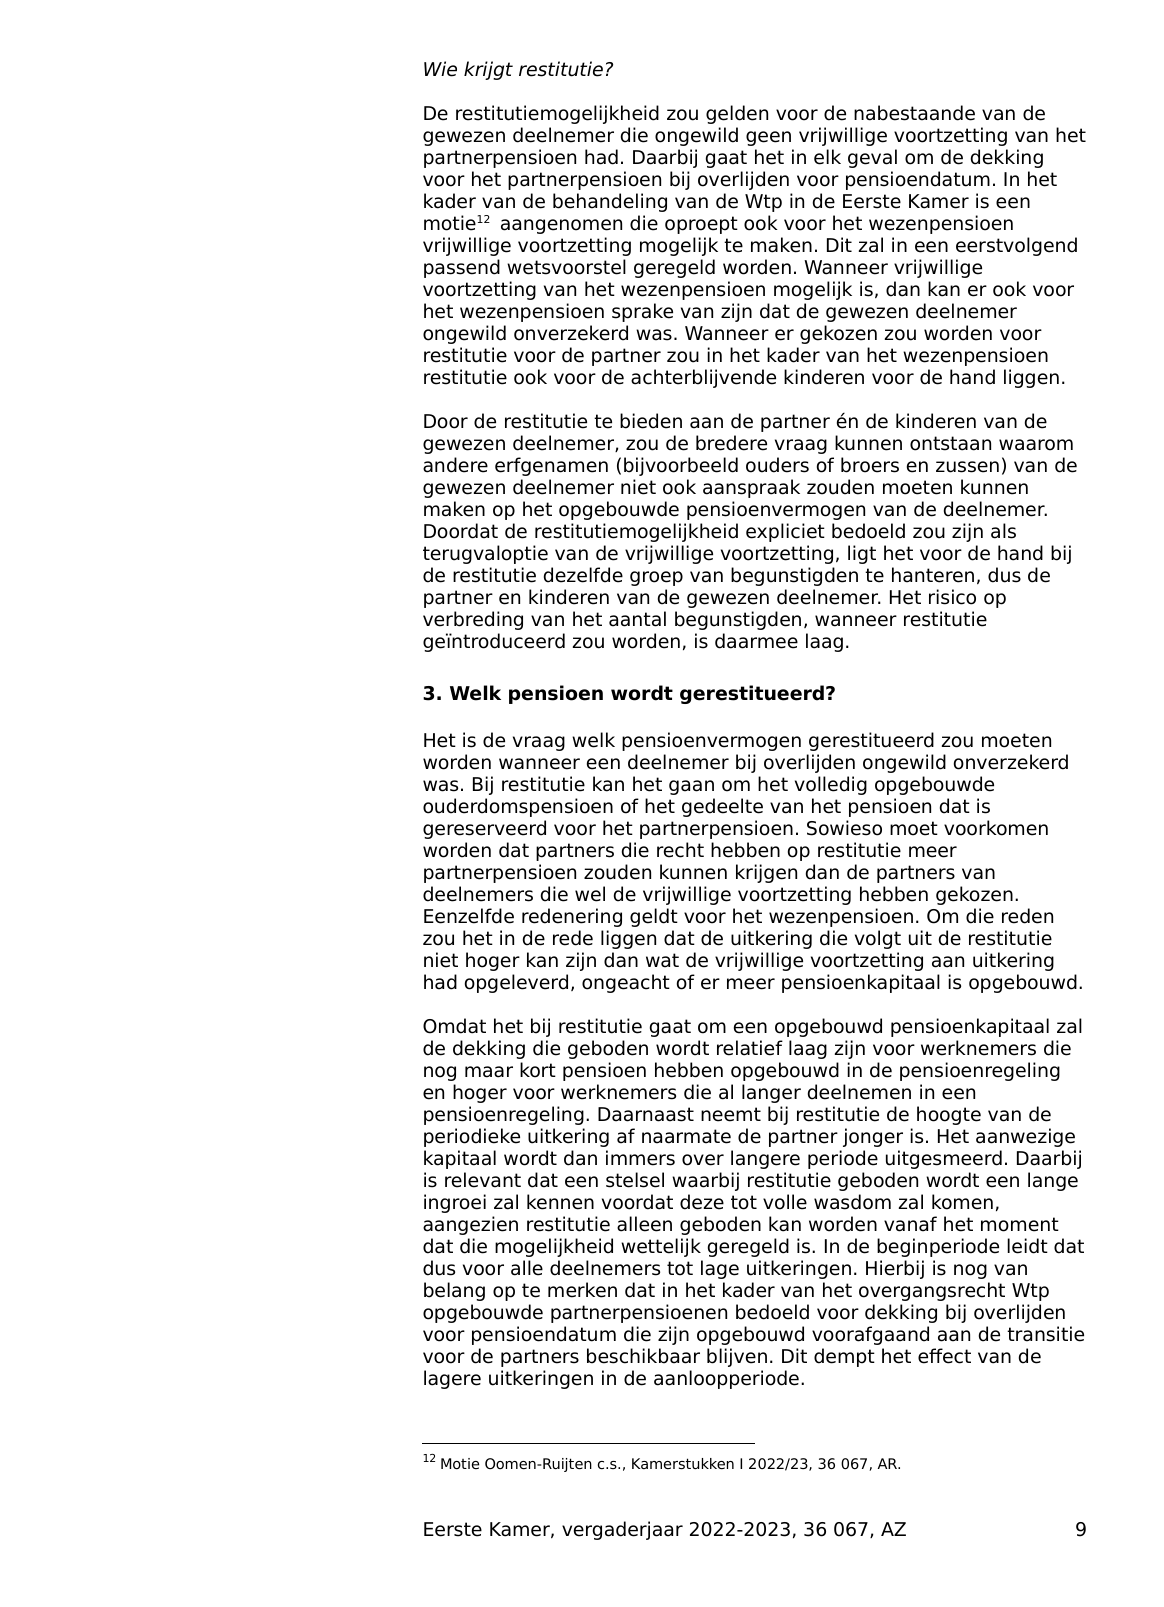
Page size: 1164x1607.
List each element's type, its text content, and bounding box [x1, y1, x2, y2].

text Motie Oomen-Ruijten c.s., Kamerstukken I 2022/23, 36 067, AR. [422, 1452, 1087, 1474]
text De restitutiemogelijkheid zou gelden voor de nabestaande van de gewezen deelnemer die ongewild geen vrijwillige voortzetting van het partnerpensioen had. Daarbij gaat het in elk geval om de dekking voor het partnerpensioen bij overlijden voor pensioendatum. In het kader van de behandeling van de Wtp in de Eerste Kamer is een motie aangenomen die oproept ook voor het wezenpensioen vrijwillige voortzetting mogelijk te maken. Dit zal in een eerstvolgend passend wetsvoorstel geregeld worden. Wanneer vrijwillige voortzetting van het wezenpensioen mogelijk is, dan kan er ook voor het wezenpensioen sprake van zijn dat de gewezen deelnemer ongewild onverzekerd was. Wanneer er gekozen zou worden voor restitutie voor de partner zou in het kader van het wezenpensioen restitutie ook voor de achterblijvende kinderen voor de hand liggen. [422, 103, 1087, 389]
text Door de restitutie te bieden aan de partner én de kinderen van de gewezen deelnemer, zou de bredere vraag kunnen ontstaan waarom andere erfgenamen (bijvoorbeeld ouders of broers en zussen) van de gewezen deelnemer niet ook aanspraak zouden moeten kunnen maken op het opgebouwde pensioenvermogen van de deelnemer. Doordat de restitutiemogelijkheid expliciet bedoeld zou zijn als terugvaloptie van de vrijwillige voortzetting, ligt het voor de hand bij de restitutie dezelfde groep van begunstigden te hanteren, dus de partner en kinderen van de gewezen deelnemer. Het risico op verbreding van het aantal begunstigden, wanneer restitutie geïntroduceerd zou worden, is daarmee laag. [422, 411, 1087, 653]
subtitle 3. Welk pensioen wordt gerestitueerd? [422, 683, 1087, 705]
text Het is de vraag welk pensioenvermogen gerestitueerd zou moeten worden wanneer een deelnemer bij overlijden ongewild onverzekerd was. Bij restitutie kan het gaan om het volledig opgebouwde ouderdomspensioen of het gedeelte van het pensioen dat is gereserveerd voor het partnerpensioen. Sowieso moet voorkomen worden dat partners die recht hebben op restitutie meer partnerpensioen zouden kunnen krijgen dan de partners van deelnemers die wel de vrijwillige voortzetting hebben gekozen. Eenzelfde redenering geldt voor het wezenpensioen. Om die reden zou het in de rede liggen dat de uitkering die volgt uit de restitutie niet hoger kan zijn dan wat de vrijwillige voortzetting aan uitkering had opgeleverd, ongeacht of er meer pensioenkapitaal is opgebouwd. [422, 730, 1087, 994]
text Omdat het bij restitutie gaat om een opgebouwd pensioenkapitaal zal de dekking die geboden wordt relatief laag zijn voor werknemers die nog maar kort pensioen hebben opgebouwd in de pensioenregeling en hoger voor werknemers die al langer deelnemen in een pensioenregeling. Daarnaast neemt bij restitutie de hoogte van de periodieke uitkering af naarmate de partner jonger is. Het aanwezige kapitaal wordt dan immers over langere periode uitgesmeerd. Daarbij is relevant dat een stelsel waarbij restitutie geboden wordt een lange ingroei zal kennen voordat deze tot volle wasdom zal komen, aangezien restitutie alleen geboden kan worden vanaf het moment dat die mogelijkheid wettelijk geregeld is. In de beginperiode leidt dat dus voor alle deelnemers tot lage uitkeringen. Hierbij is nog van belang op te merken dat in het kader van het overgangsrecht Wtp opgebouwde partnerpensioenen bedoeld voor dekking bij overlijden voor pensioendatum die zijn opgebouwd voorafgaand aan de transitie voor de partners beschikbaar blijven. Dit dempt het effect van de lagere uitkeringen in de aanloopperiode. [422, 1016, 1087, 1389]
subtitle Wie krijgt restitutie? [422, 59, 1087, 81]
